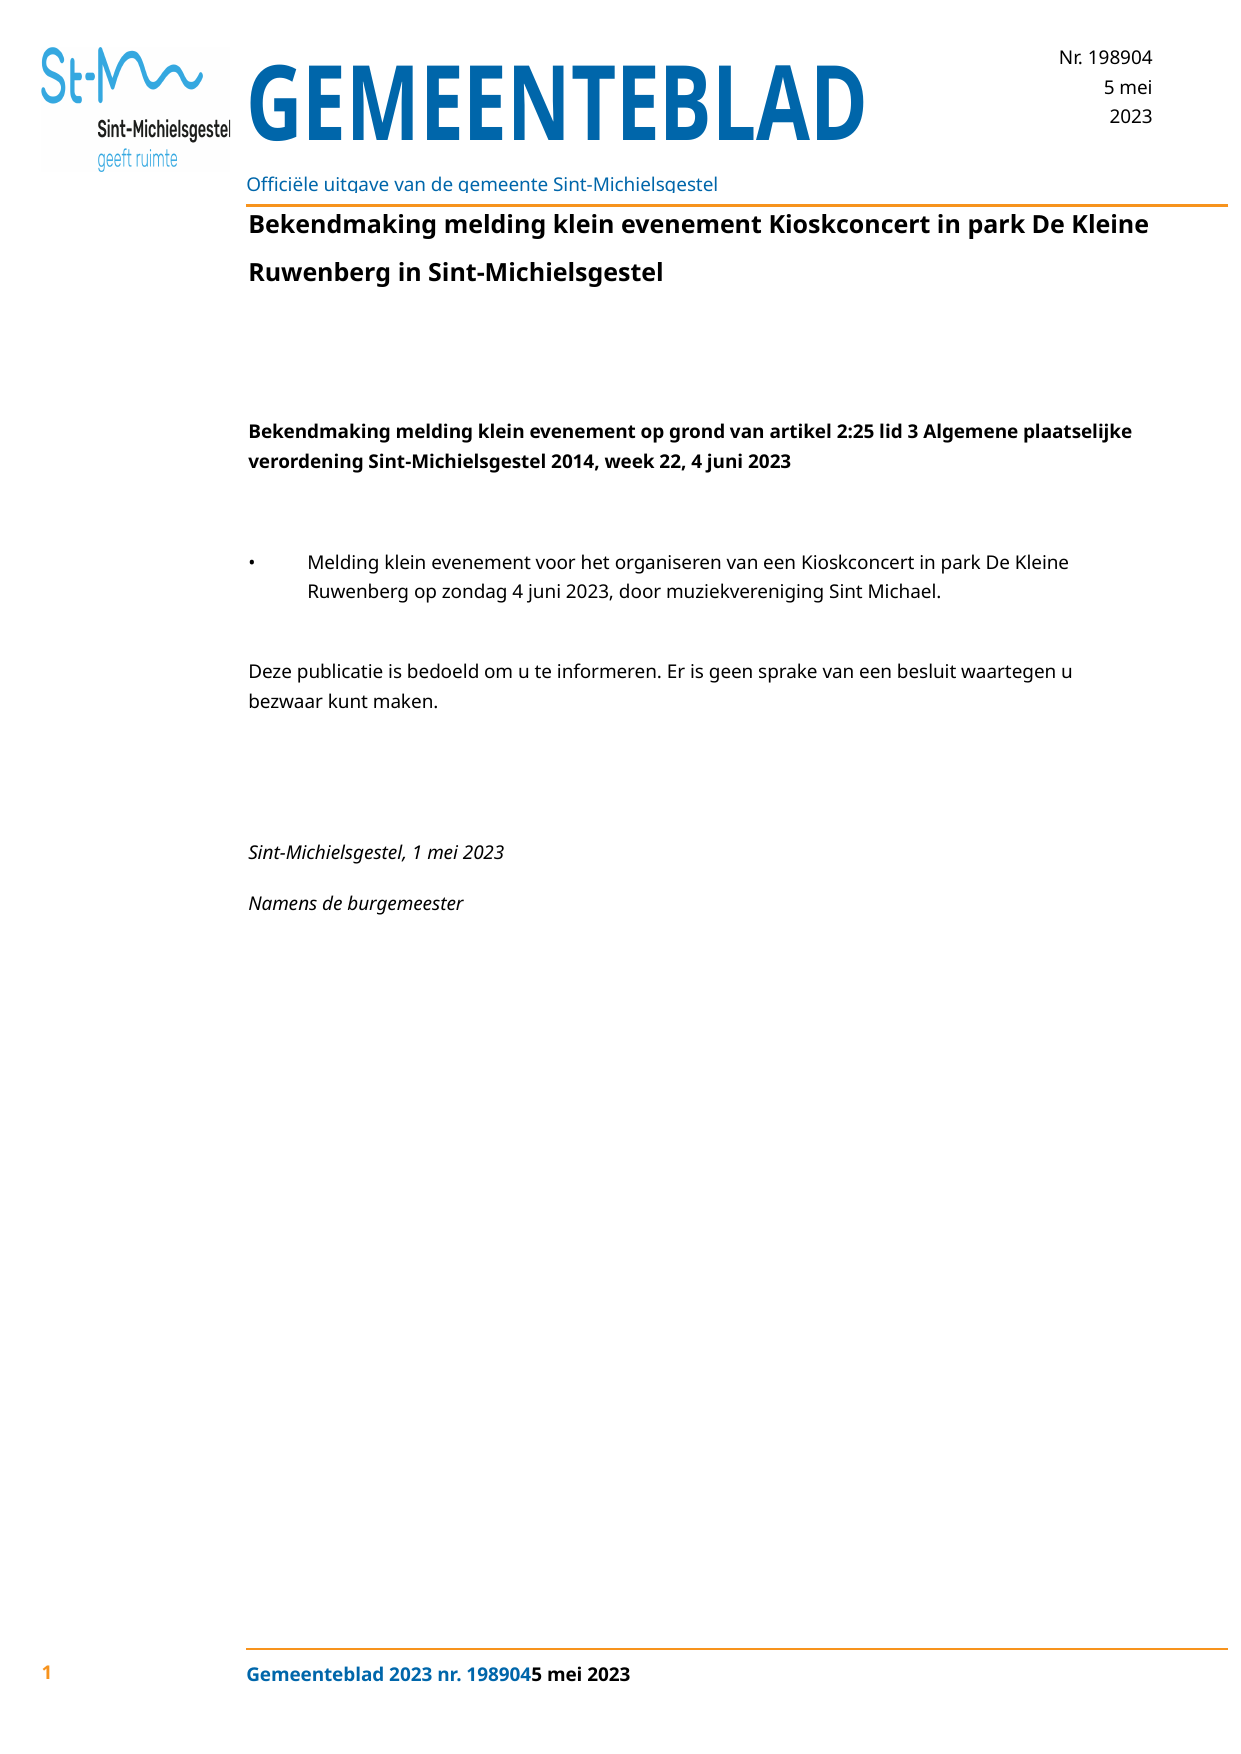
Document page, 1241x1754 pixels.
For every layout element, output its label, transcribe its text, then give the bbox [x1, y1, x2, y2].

text Sint-Michielsgestel, 1 mei 2023 [248, 839, 1152, 865]
text Deze publicatie is bedoeld om u te informeren. Er is geen sprake van een besluit waartegen u bezwaar kunt maken. [248, 659, 1152, 714]
picture [41, 47, 231, 172]
text Namens de burgemeester [248, 890, 1152, 916]
list Melding klein evenement voor het organiseren van een Kioskconcert in park De Kleine Ruwenberg op zondag 4 juni 2023, door muziekvereniging Sint Michael. [248, 549, 1152, 604]
text Bekendmaking melding klein evenement Kioskconcert in park De Kleine Ruwenberg in Sint-Michielsgestel [248, 207, 1152, 288]
text Bekendmaking melding klein evenement op grond van artikel 2:25 lid 3 Algemene plaatselijke verordening Sint-Michielsgestel 2014, week 22, 4 juni 2023 [248, 419, 1152, 474]
